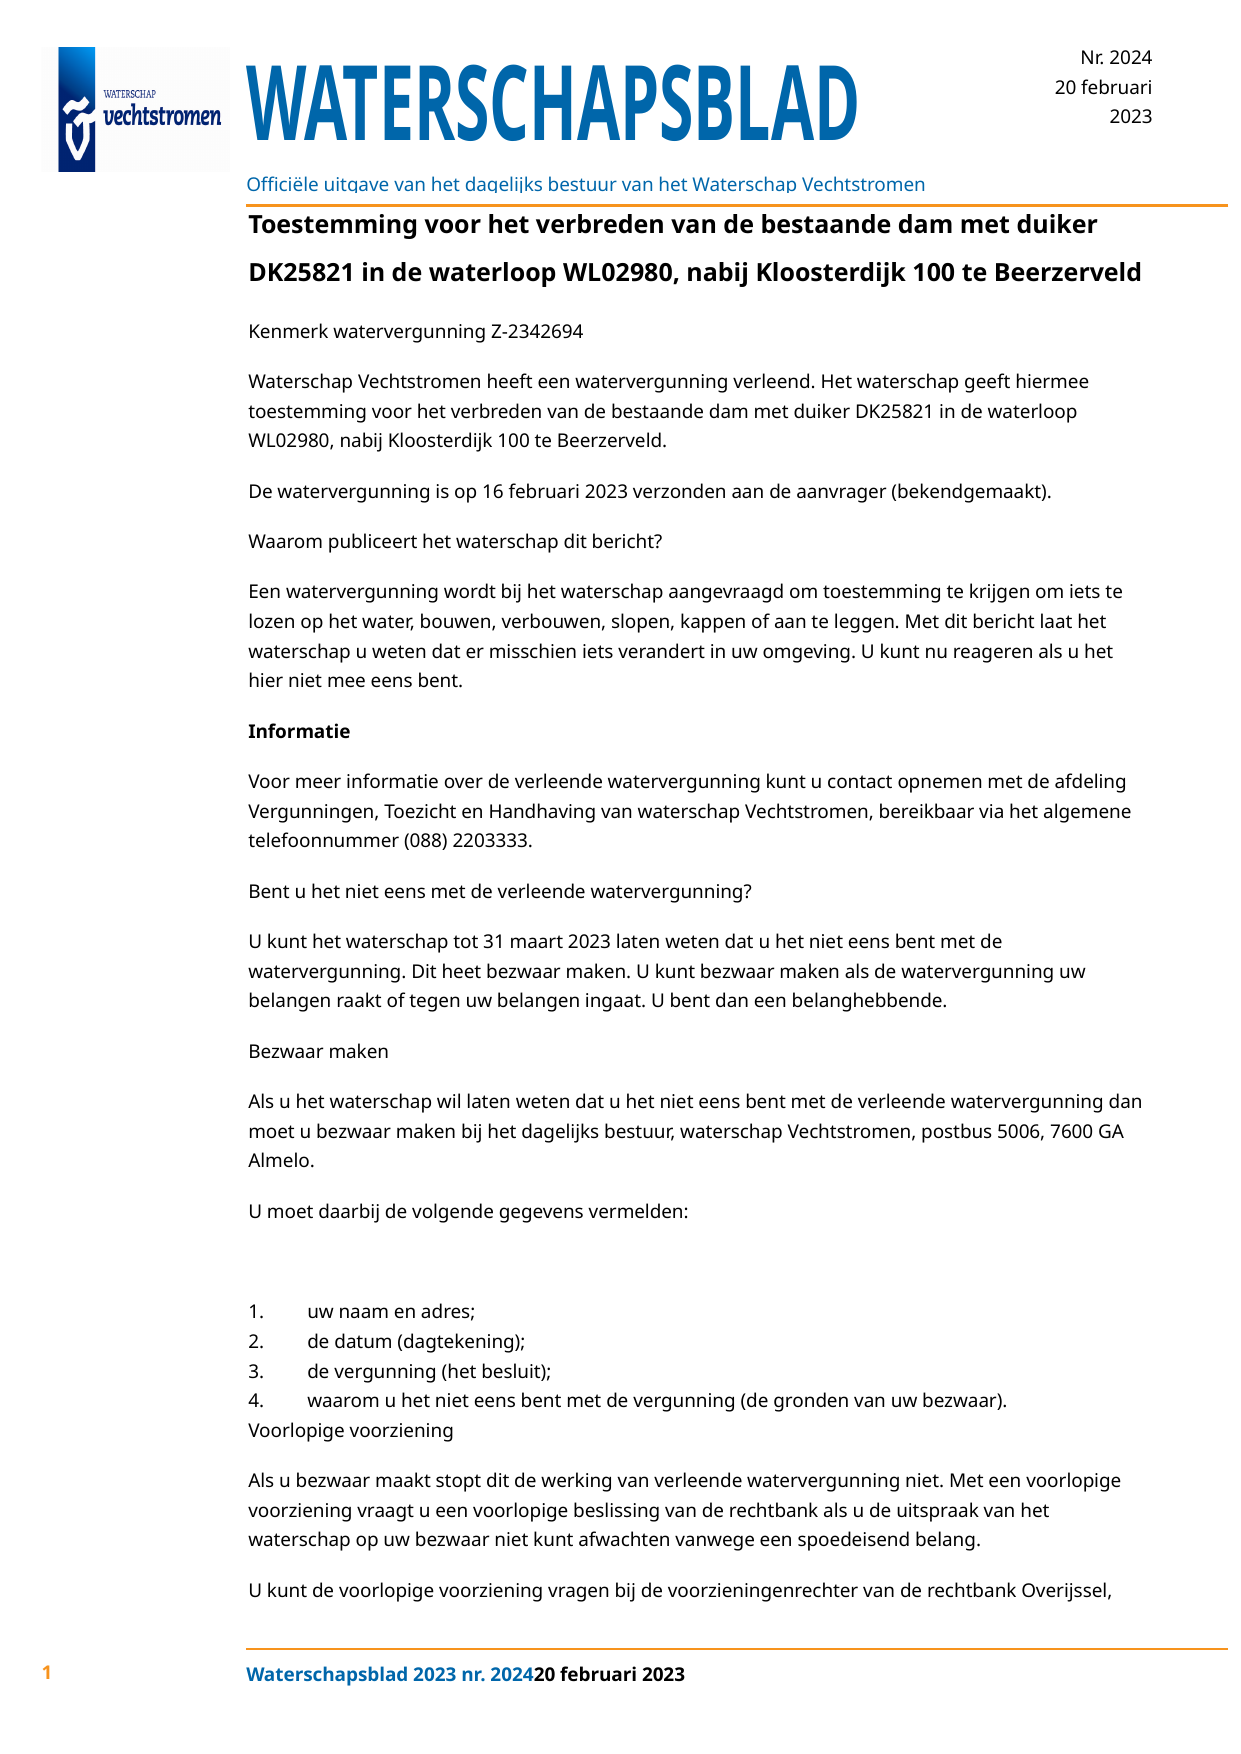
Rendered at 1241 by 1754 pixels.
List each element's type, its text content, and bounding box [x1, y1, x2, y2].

text De watervergunning is op 16 februari 2023 verzonden aan de aanvrager (bekendgemaakt). [248, 478, 1152, 504]
text U moet daarbij de volgende gegevens vermelden: [248, 1198, 1152, 1224]
list uw naam en adres; [248, 1299, 1152, 1324]
text Voor meer informatie over de verleende watervergunning kunt u contact opnemen met de afdeling Vergunningen, Toezicht en Handhaving van waterschap Vechtstromen, bereikbaar via het algemene telefoonnummer (088) 2203333. [248, 768, 1152, 853]
text Toestemming voor het verbreden van de bestaande dam met duiker DK25821 in de waterloop WL02980, nabij Kloosterdijk 100 te Beerzerveld [248, 207, 1152, 288]
picture [41, 47, 231, 172]
text Informatie [248, 718, 1152, 744]
text Als u het waterschap wil laten weten dat u het niet eens bent met de verleende watervergunning dan moet u bezwaar maken bij het dagelijks bestuur, waterschap Vechtstromen, postbus 5006, 7600 GA Almelo. [248, 1088, 1152, 1173]
text U kunt het waterschap tot 31 maart 2023 laten weten dat u het niet eens bent met de watervergunning. Dit heet bezwaar maken. U kunt bezwaar maken als de watervergunning uw belangen raakt of tegen uw belangen ingaat. U bent dan een belanghebbende. [248, 928, 1152, 1013]
text Bezwaar maken [248, 1038, 1152, 1064]
text Als u bezwaar maakt stopt dit de werking van verleende watervergunning niet. Met een voorlopige voorziening vraagt u een voorlopige beslissing van de rechtbank als u de uitspraak van het waterschap op uw bezwaar niet kunt afwachten vanwege een spoedeisend belang. [248, 1467, 1152, 1552]
text U kunt de voorlopige voorziening vragen bij de voorzieningenrechter van de rechtbank Overijssel, [248, 1577, 1152, 1603]
text Bent u het niet eens met de verleende watervergunning? [248, 878, 1152, 904]
list waarom u het niet eens bent met de vergunning (de gronden van uw bezwaar). [248, 1387, 1152, 1413]
list de vergunning (het besluit); [248, 1358, 1152, 1384]
text Waarom publiceert het waterschap dit bericht? [248, 528, 1152, 554]
text Waterschap Vechtstromen heeft een watervergunning verleend. Het waterschap geeft hiermee toestemming voor het verbreden van de bestaande dam met duiker DK25821 in de waterloop WL02980, nabij Kloosterdijk 100 te Beerzerveld. [248, 368, 1152, 453]
text Kenmerk watervergunning Z-2342694 [248, 318, 1152, 344]
text Voorlopige voorziening [248, 1417, 1152, 1443]
text Een watervergunning wordt bij het waterschap aangevraagd om toestemming te krijgen om iets te lozen op het water, bouwen, verbouwen, slopen, kappen of aan te leggen. Met dit bericht laat het waterschap u weten dat er misschien iets verandert in uw omgeving. U kunt nu reageren als u het hier niet mee eens bent. [248, 579, 1152, 693]
list de datum (dagtekening); [248, 1328, 1152, 1354]
